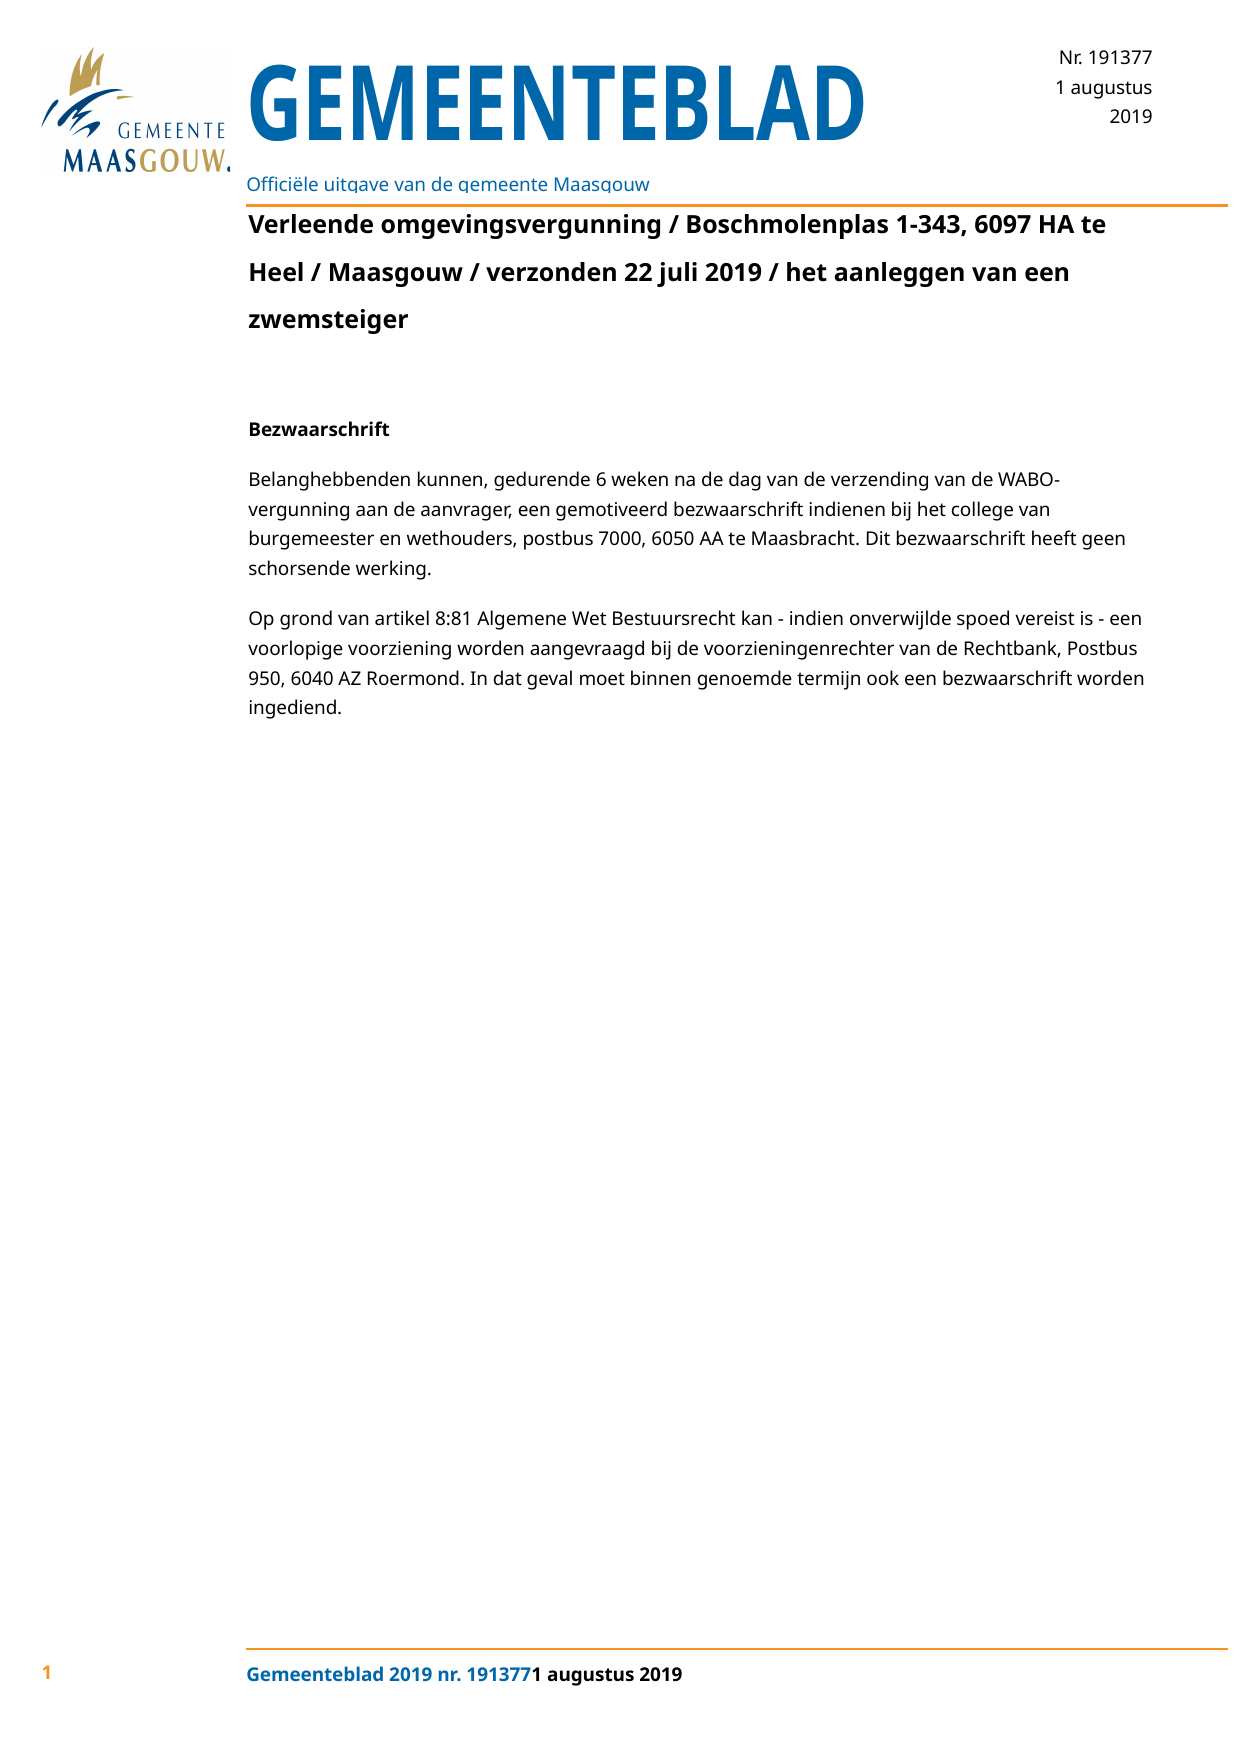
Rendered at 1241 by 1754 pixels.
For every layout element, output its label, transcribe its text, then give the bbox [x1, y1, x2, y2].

text Bezwaarschrift [248, 416, 1152, 442]
picture [41, 47, 231, 172]
text Verleende omgevingsvergunning / Boschmolenplas 1-343, 6097 HA te Heel / Maasgouw / verzonden 22 juli 2019 / het aanleggen van een zwemsteiger [248, 207, 1152, 336]
text Belanghebbenden kunnen, gedurende 6 weken na de dag van de verzending van de WABO-vergunning aan de aanvrager, een gemotiveerd bezwaarschrift indienen bij het college van burgemeester en wethouders, postbus 7000, 6050 AA te Maasbracht. Dit bezwaarschrift heeft geen schorsende werking. [248, 466, 1152, 581]
text Op grond van artikel 8:81 Algemene Wet Bestuursrecht kan - indien onverwijlde spoed vereist is - een voorlopige voorziening worden aangevraagd bij de voorzieningenrechter van de Rechtbank, Postbus 950, 6040 AZ Roermond. In dat geval moet binnen genoemde termijn ook een bezwaarschrift worden ingediend. [248, 606, 1152, 720]
